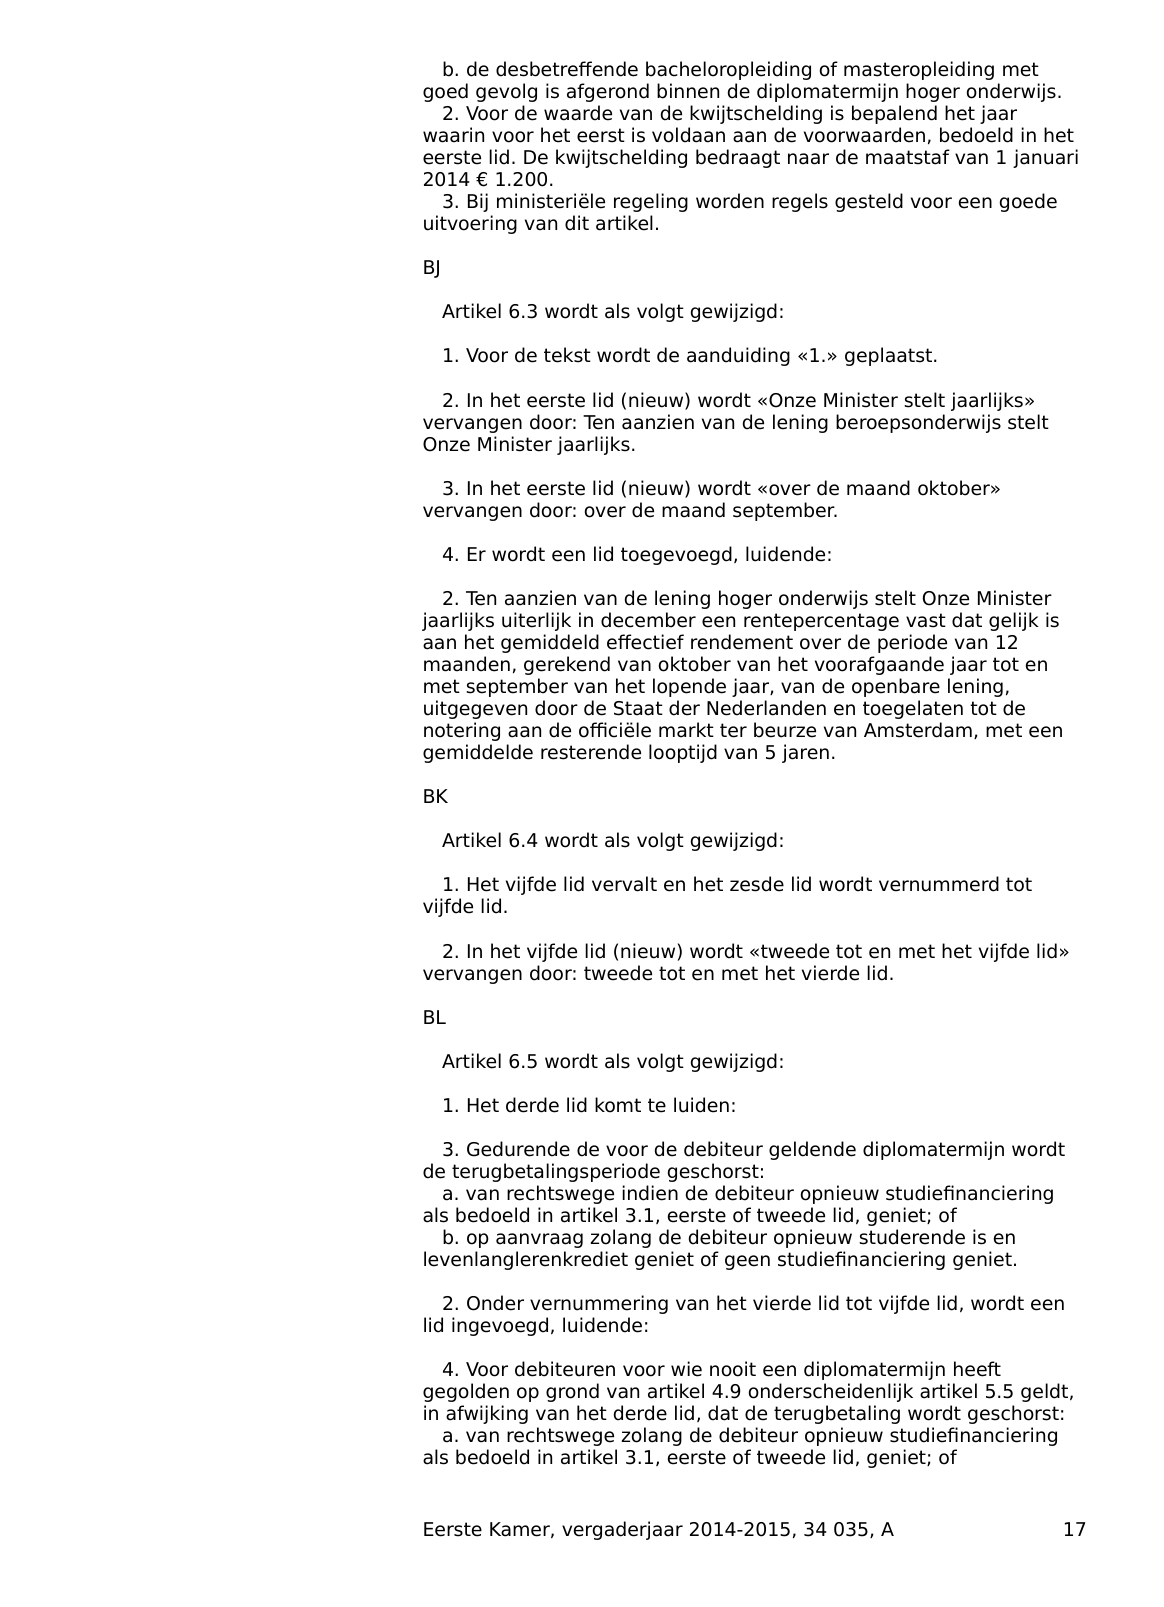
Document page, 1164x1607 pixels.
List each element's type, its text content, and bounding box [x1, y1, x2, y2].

text 2. In het eerste lid (nieuw) wordt «Onze Minister stelt jaarlijks» vervangen door: Ten aanzien van de lening beroepsonderwijs stelt Onze Minister jaarlijks. [422, 389, 1087, 456]
text 2. Ten aanzien van de lening hoger onderwijs stelt Onze Minister jaarlijks uiterlijk in december een rentepercentage vast dat gelijk is aan het gemiddeld effectief rendement over de periode van 12 maanden, gerekend van oktober van het voorafgaande jaar tot en met september van het lopende jaar, van de openbare lening, uitgegeven door de Staat der Nederlanden en toegelaten tot de notering aan de officiële markt ter beurze van Amsterdam, met een gemiddelde resterende looptijd van 5 jaren. [422, 588, 1087, 764]
text a. van rechtswege zolang de debiteur opnieuw studiefinanciering als bedoeld in artikel 3.1, eerste of tweede lid, geniet; of [422, 1425, 1087, 1469]
text BL [422, 1007, 1087, 1029]
text 1. Het derde lid komt te luiden: [422, 1095, 1087, 1117]
text 4. Voor debiteuren voor wie nooit een diplomatermijn heeft gegolden op grond van artikel 4.9 onderscheidenlijk artikel 5.5 geldt, in afwijking van het derde lid, dat de terugbetaling wordt geschorst: [422, 1359, 1087, 1425]
text 1. Voor de tekst wordt de aanduiding «1.» geplaatst. [422, 345, 1087, 367]
text BK [422, 786, 1087, 808]
text a. van rechtswege indien de debiteur opnieuw studiefinanciering als bedoeld in artikel 3.1, eerste of tweede lid, geniet; of [422, 1183, 1087, 1227]
text 3. Bij ministeriële regeling worden regels gesteld voor een goede uitvoering van dit artikel. [422, 191, 1087, 235]
text 1. Het vijfde lid vervalt en het zesde lid wordt vernummerd tot vijfde lid. [422, 874, 1087, 918]
text 2. Onder vernummering van het vierde lid tot vijfde lid, wordt een lid ingevoegd, luidende: [422, 1293, 1087, 1337]
text 3. Gedurende de voor de debiteur geldende diplomatermijn wordt de terugbetalingsperiode geschorst: [422, 1139, 1087, 1183]
text BJ [422, 257, 1087, 279]
text b. de desbetreffende bacheloropleiding of masteropleiding met goed gevolg is afgerond binnen de diplomatermijn hoger onderwijs. [422, 59, 1087, 103]
text 2. Voor de waarde van de kwijtschelding is bepalend het jaar waarin voor het eerst is voldaan aan de voorwaarden, bedoeld in het eerste lid. De kwijtschelding bedraagt naar de maatstaf van 1 januari 2014 € 1.200. [422, 103, 1087, 191]
text 4. Er wordt een lid toegevoegd, luidende: [422, 544, 1087, 566]
text Artikel 6.3 wordt als volgt gewijzigd: [422, 301, 1087, 323]
text 2. In het vijfde lid (nieuw) wordt «tweede tot en met het vijfde lid» vervangen door: tweede tot en met het vierde lid. [422, 941, 1087, 984]
text Artikel 6.4 wordt als volgt gewijzigd: [422, 830, 1087, 852]
text b. op aanvraag zolang de debiteur opnieuw studerende is en levenlanglerenkrediet geniet of geen studiefinanciering geniet. [422, 1227, 1087, 1271]
text 3. In het eerste lid (nieuw) wordt «over de maand oktober» vervangen door: over de maand september. [422, 478, 1087, 522]
text Artikel 6.5 wordt als volgt gewijzigd: [422, 1051, 1087, 1073]
